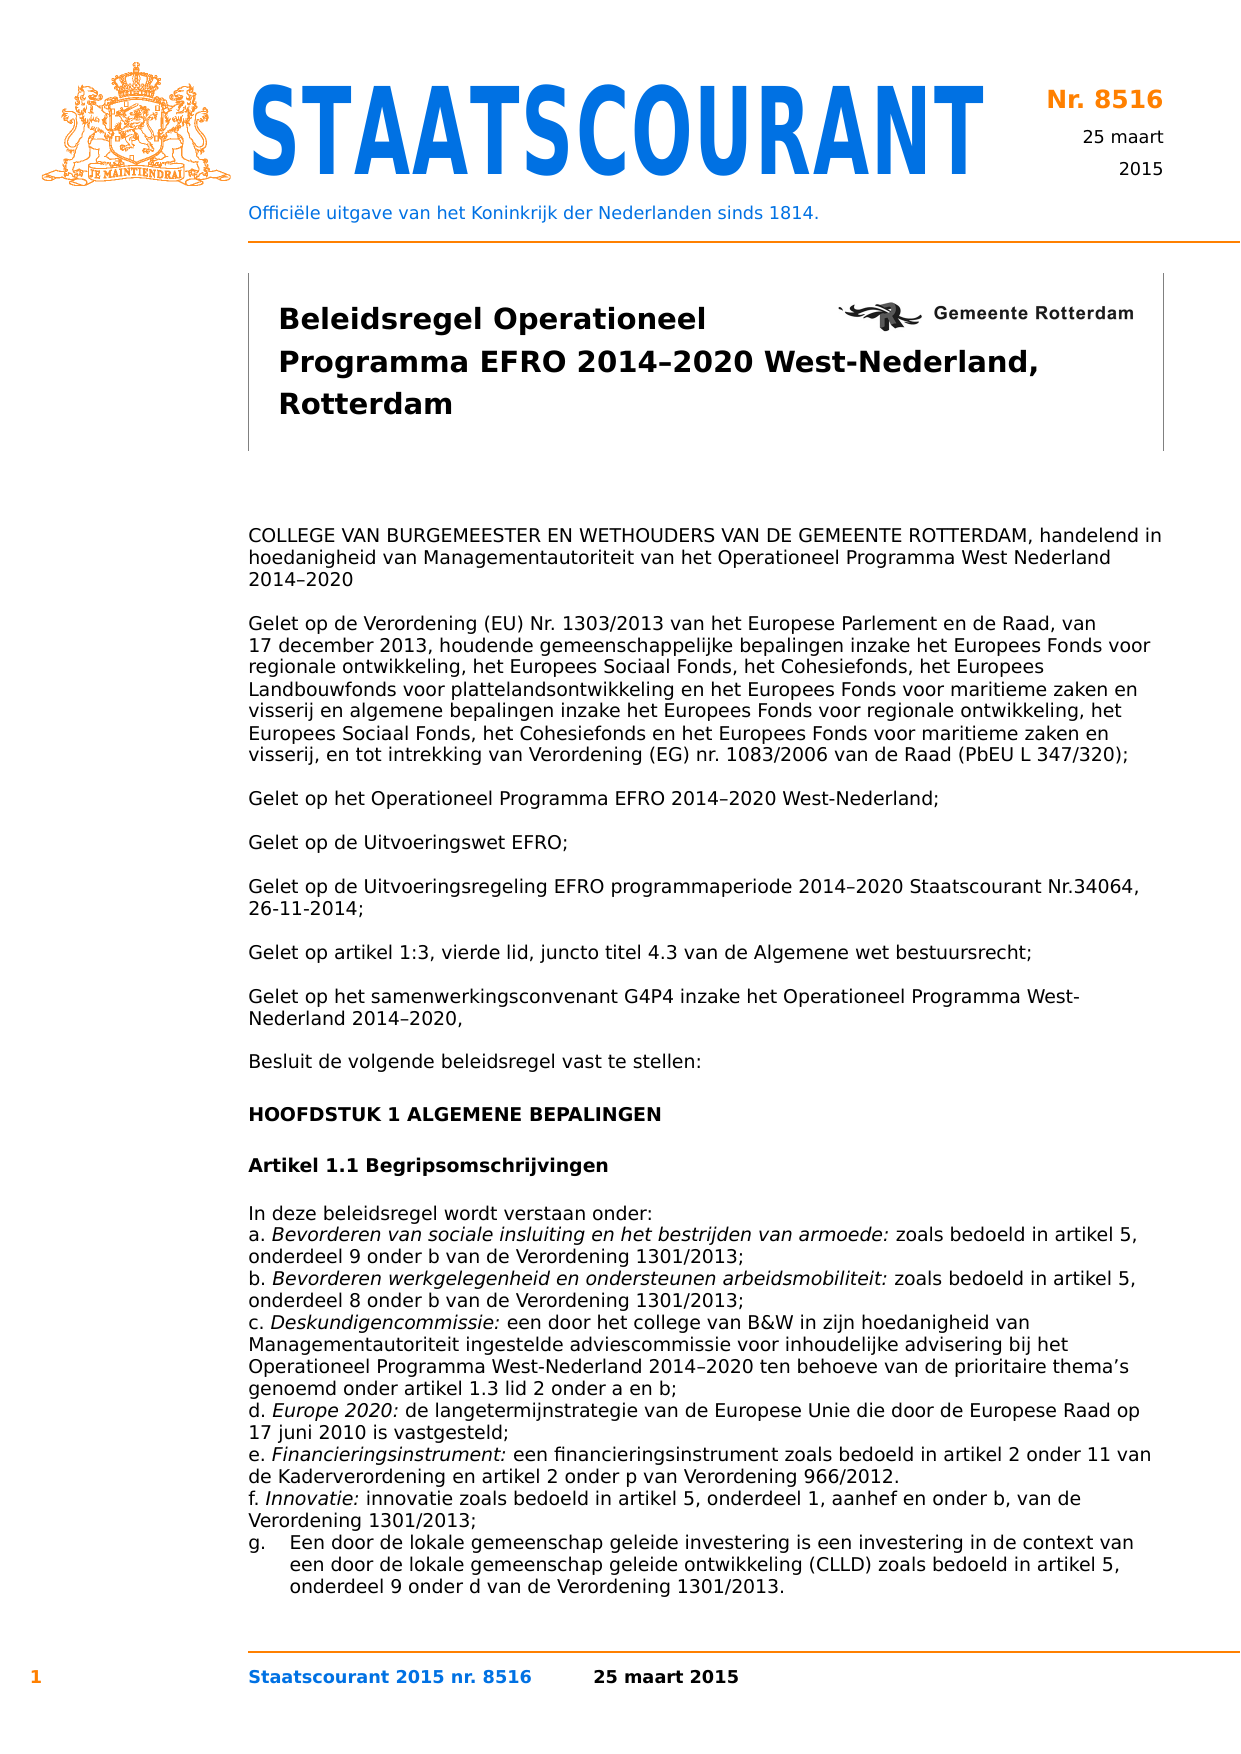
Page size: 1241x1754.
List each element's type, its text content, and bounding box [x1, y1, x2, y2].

text Gelet op de Uitvoeringswet EFRO; [248, 832, 1163, 854]
table_cell Officiële uitgave van het Koninkrijk der Nederlanden sinds 1814. [248, 203, 1240, 241]
text a. Bevorderen van sociale insluiting en het bestrijden van armoede: zoals bedoeld in artikel 5, onderdeel 9 onder b van de Verordening 1301/2013; [248, 1224, 1163, 1268]
text c. Deskundigencommissie: een door het college van B&W in zijn hoedanigheid van Managementautoriteit ingestelde adviescommissie voor inhoudelijke advisering bij het Operationeel Programma West-Nederland 2014–2020 ten behoeve van de prioritaire thema’s genoemd onder artikel 1.3 lid 2 onder a en b; [248, 1312, 1163, 1400]
text g. Een door de lokale gemeenschap geleide investering is een investering in de context van een door de lokale gemeenschap geleide ontwikkeling (CLLD) zoals bedoeld in artikel 5, onderdeel 9 onder d van de Verordening 1301/2013. [248, 1532, 1163, 1598]
text d. Europe 2020: de langetermijnstrategie van de Europese Unie die door de Europese Raad op 17 juni 2010 is vastgesteld; [248, 1400, 1163, 1444]
text In deze beleidsregel wordt verstaan onder: [248, 1202, 1163, 1224]
text Gelet op de Verordening (EU) Nr. 1303/2013 van het Europese Parlement en de Raad, van 17 december 2013, houdende gemeenschappelijke bepalingen inzake het Europees Fonds voor regionale ontwikkeling, het Europees Sociaal Fonds, het Cohesiefonds, het Europees Landbouwfonds voor plattelandsontwikkeling en het Europees Fonds voor maritieme zaken en visserij en algemene bepalingen inzake het Europees Fonds voor regionale ontwikkeling, het Europees Sociaal Fonds, het Cohesiefonds en het Europees Fonds voor maritieme zaken en visserij, en tot intrekking van Verordening (EG) nr. 1083/2006 van de Raad (PbEU L 347/320); [248, 612, 1163, 766]
text Besluit de volgende beleidsregel vast te stellen: [248, 1051, 1163, 1073]
text e. Financieringsinstrument: een financieringsinstrument zoals bedoeld in artikel 2 onder 11 van de Kaderverordening en artikel 2 onder p van Verordening 966/2012. [248, 1444, 1163, 1488]
table_cell 2015 [998, 153, 1240, 203]
text Gelet op de Uitvoeringsregeling EFRO programmaperiode 2014–2020 Staatscourant Nr.34064, 26-11-2014; [248, 876, 1163, 920]
text Gelet op het Operationeel Programma EFRO 2014–2020 West-Nederland; [248, 788, 1163, 810]
table_header STAATSCOURANT [248, 62, 998, 203]
subtitle HOOFDSTUK 1 ALGEMENE BEPALINGEN [248, 1103, 1163, 1125]
subtitle Beleidsregel Operationeel Programma EFRO 2014–2020 West-Nederland, Rotterdam [249, 273, 1163, 451]
text Gelet op het samenwerkingsconvenant G4P4 inzake het Operationeel Programma West-Nederland 2014–2020, [248, 986, 1163, 1029]
table_header [25, 62, 248, 241]
picture [838, 302, 1134, 332]
subtitle Artikel 1.1 Begripsomschrijvingen [248, 1155, 1163, 1177]
text f. Innovatie: innovatie zoals bedoeld in artikel 5, onderdeel 1, aanhef en onder b, van de Verordening 1301/2013; [248, 1488, 1163, 1532]
text Gelet op artikel 1:3, vierde lid, juncto titel 4.3 van de Algemene wet bestuursrecht; [248, 942, 1163, 964]
picture [41, 62, 231, 186]
table_header Nr. 8516 [998, 62, 1240, 121]
text COLLEGE VAN BURGEMEESTER EN WETHOUDERS VAN DE GEMEENTE ROTTERDAM, handelend in hoedanigheid van Managementautoriteit van het Operationeel Programma West Nederland 2014–2020 [248, 525, 1163, 591]
text b. Bevorderen werkgelegenheid en ondersteunen arbeidsmobiliteit: zoals bedoeld in artikel 5, onderdeel 8 onder b van de Verordening 1301/2013; [248, 1268, 1163, 1312]
table_cell 25 maart [998, 121, 1240, 153]
